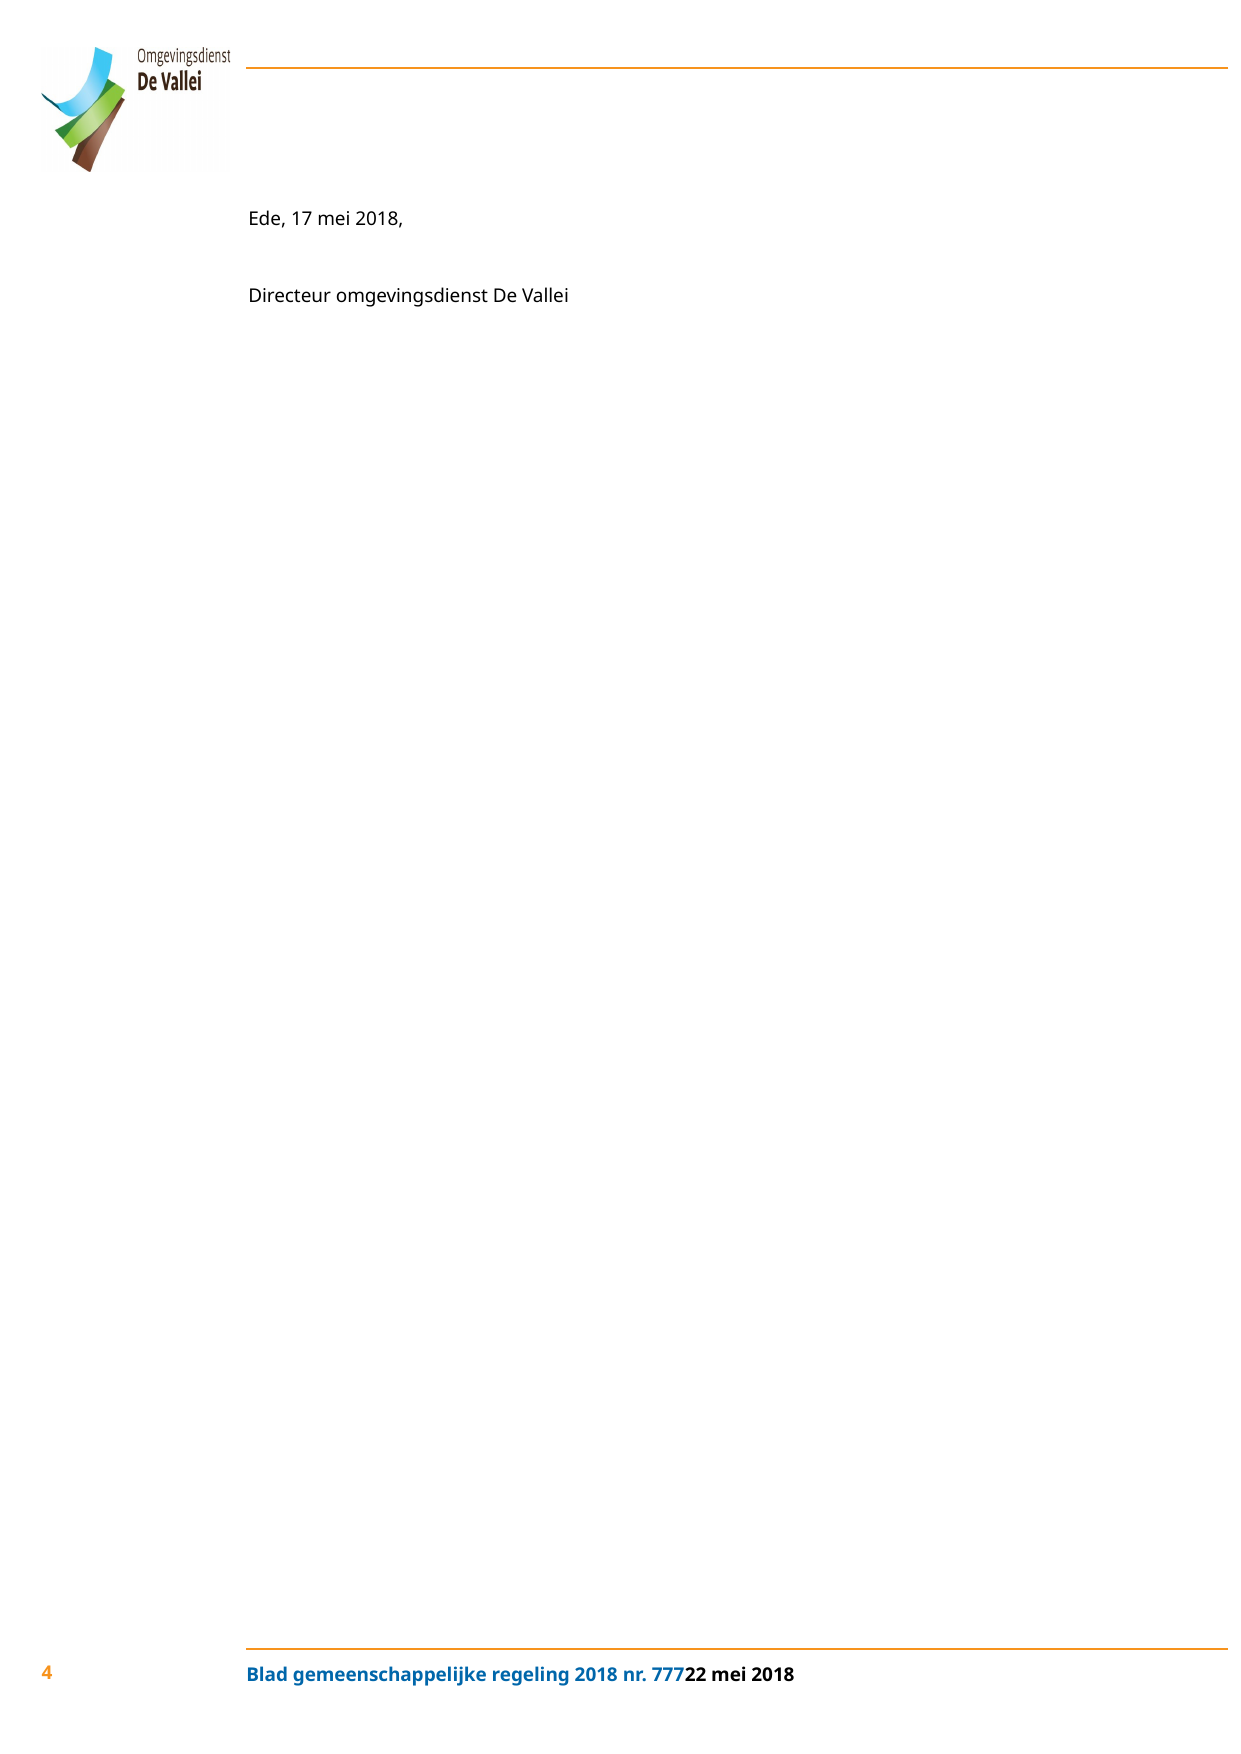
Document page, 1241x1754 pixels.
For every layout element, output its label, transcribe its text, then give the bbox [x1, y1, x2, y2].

picture [41, 47, 231, 172]
text Directeur omgevingsdienst De Vallei [248, 283, 1152, 308]
text Ede, 17 mei 2018, [248, 205, 1152, 231]
